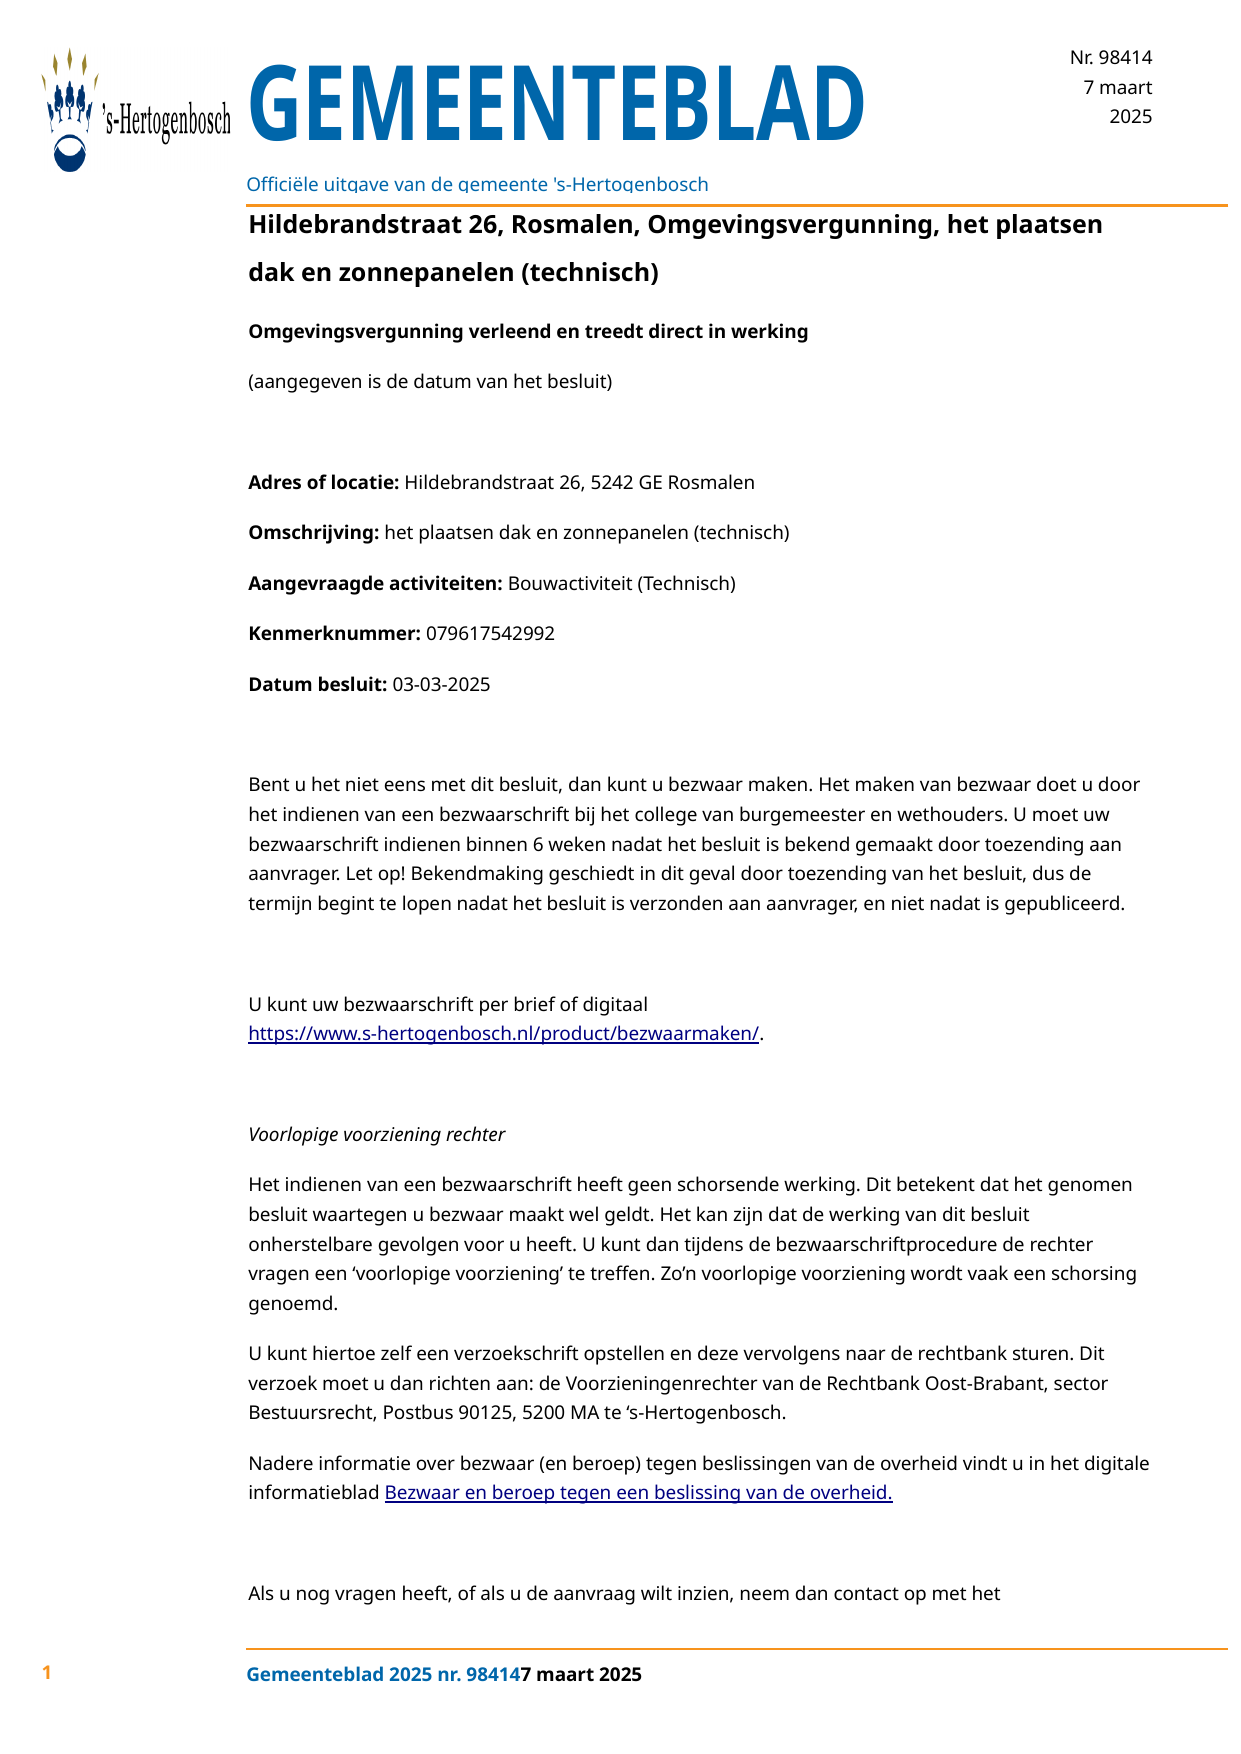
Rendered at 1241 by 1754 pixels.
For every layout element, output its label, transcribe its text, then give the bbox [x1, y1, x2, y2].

text U kunt hiertoe zelf een verzoekschrift opstellen en deze vervolgens naar de rechtbank sturen. Dit verzoek moet u dan richten aan: de Voorzieningenrechter van de Rechtbank Oost-Brabant, sector Bestuursrecht, Postbus 90125, 5200 MA te ‘s-Hertogenbosch. [248, 1340, 1152, 1425]
text Het indienen van een bezwaarschrift heeft geen schorsende werking. Dit betekent dat het genomen besluit waartegen u bezwaar maakt wel geldt. Het kan zijn dat de werking van dit besluit onherstelbare gevolgen voor u heeft. U kunt dan tijdens de bezwaarschriftprocedure de rechter vragen een ‘voorlopige voorziening’ te treffen. Zo’n voorlopige voorziening wordt vaak een schorsing genoemd. [248, 1172, 1152, 1316]
text Adres of locatie: Hildebrandstraat 26, 5242 GE Rosmalen [248, 469, 1152, 495]
text Omschrijving: het plaatsen dak en zonnepanelen (technisch) [248, 519, 1152, 545]
text Voorlopige voorziening rechter [248, 1121, 1152, 1147]
text U kunt uw bezwaarschrift per brief of digitaal https://www.s-hertogenbosch.nl/product/bezwaarmaken/. [248, 991, 1152, 1046]
text Kenmerknummer: 079617542992 [248, 620, 1152, 646]
text Nadere informatie over bezwaar (en beroep) tegen beslissingen van de overheid vindt u in het digitale informatieblad Bezwaar en beroep tegen een beslissing van de overheid. [248, 1450, 1152, 1505]
picture [41, 47, 231, 172]
text Bent u het niet eens met dit besluit, dan kunt u bezwaar maken. Het maken van bezwaar doet u door het indienen van een bezwaarschrift bij het college van burgemeester en wethouders. U moet uw bezwaarschrift indienen binnen 6 weken nadat het besluit is bekend gemaakt door toezending aan aanvrager. Let op! Bekendmaking geschiedt in dit geval door toezending van het besluit, dus de termijn begint te lopen nadat het besluit is verzonden aan aanvrager, en niet nadat is gepubliceerd. [248, 772, 1152, 916]
text Hildebrandstraat 26, Rosmalen, Omgevingsvergunning, het plaatsen dak en zonnepanelen (technisch) [248, 207, 1152, 288]
text Aangevraagde activiteiten: Bouwactiviteit (Technisch) [248, 570, 1152, 596]
text Datum besluit: 03-03-2025 [248, 671, 1152, 697]
text Als u nog vragen heeft, of als u de aanvraag wilt inzien, neem dan contact op met het [248, 1580, 1152, 1606]
text (aangegeven is de datum van het besluit) [248, 368, 1152, 394]
text Omgevingsvergunning verleend en treedt direct in werking [248, 318, 1152, 344]
